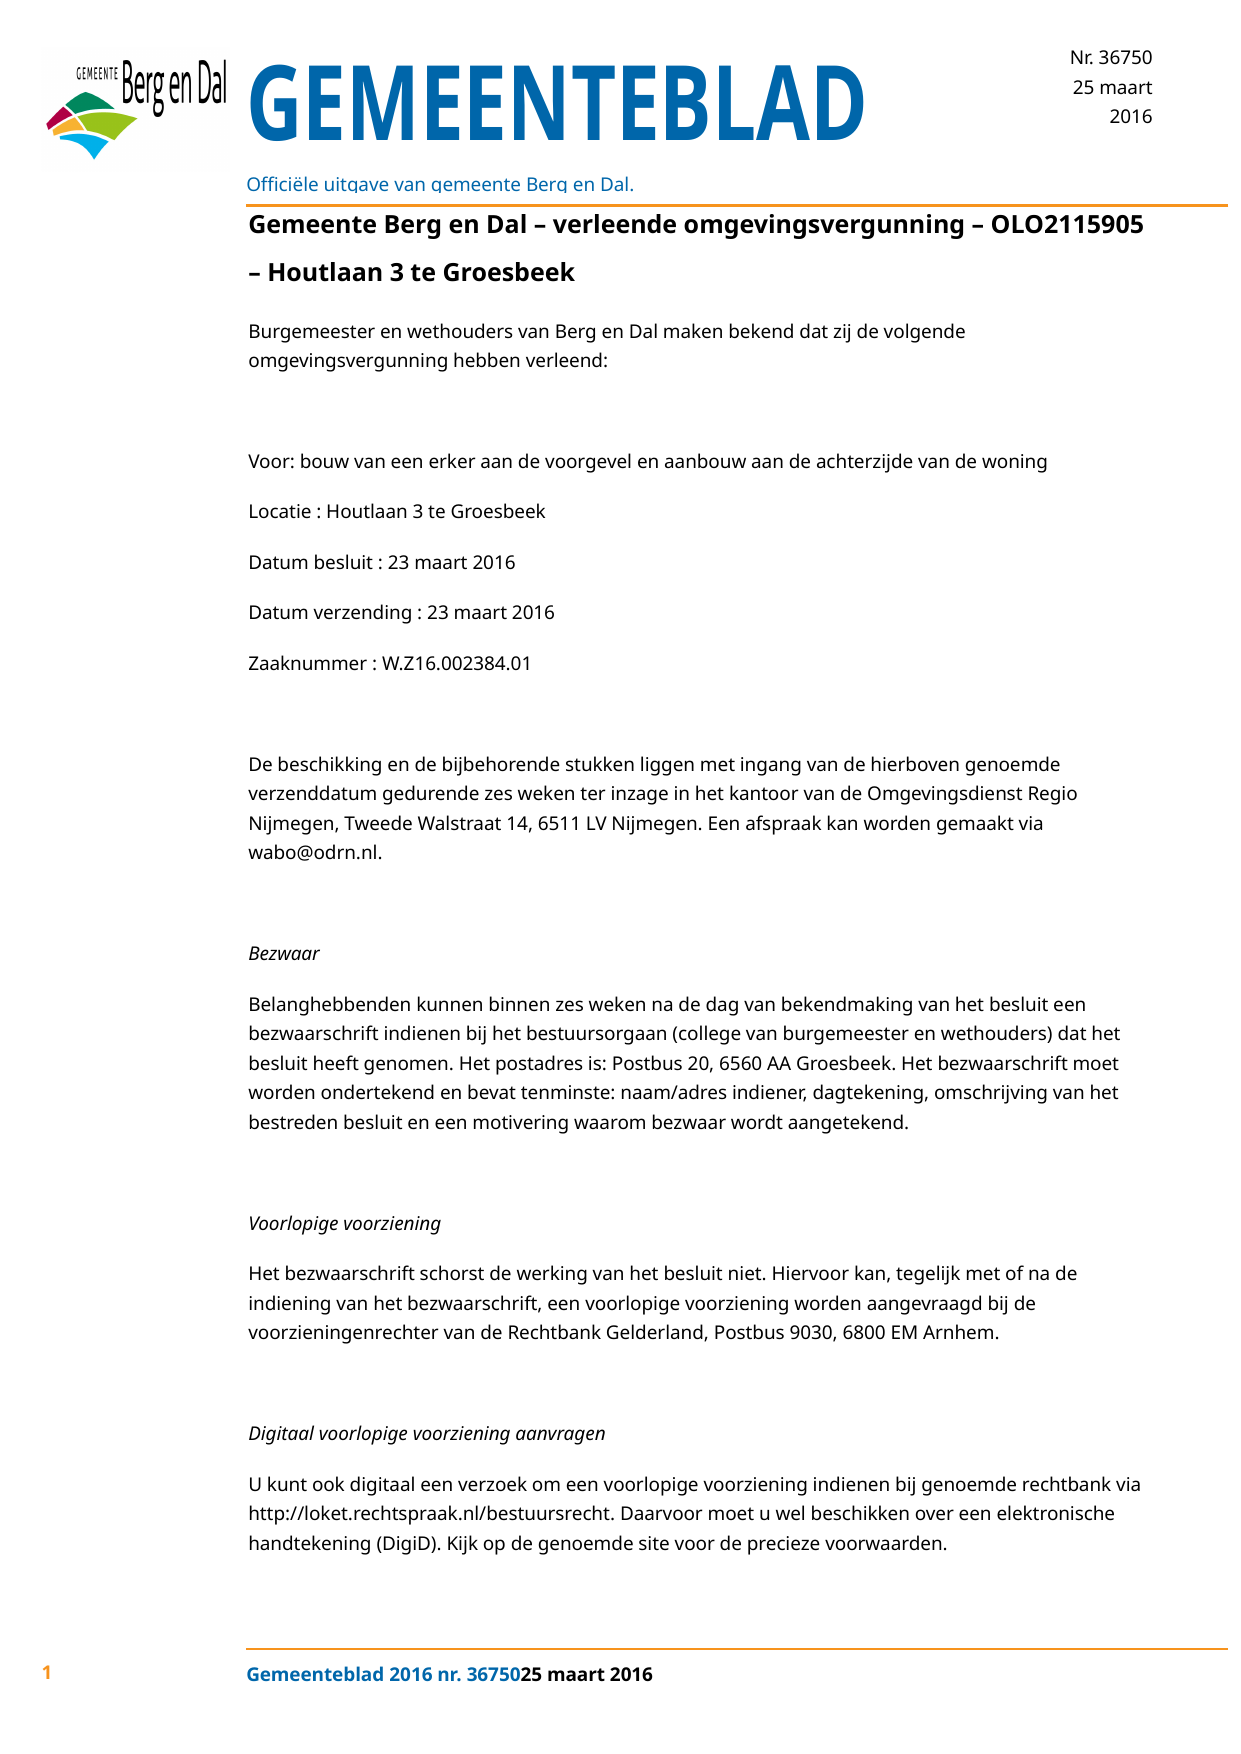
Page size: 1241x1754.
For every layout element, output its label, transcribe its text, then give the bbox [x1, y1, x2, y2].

text Locatie : Houtlaan 3 te Groesbeek [248, 499, 1152, 524]
text Voorlopige voorziening [248, 1210, 1152, 1236]
text Voor: bouw van een erker aan de voorgevel en aanbouw aan de achterzijde van de woning [248, 448, 1152, 474]
text Gemeente Berg en Dal – verleende omgevingsvergunning – OLO2115905 – Houtlaan 3 te Groesbeek [248, 207, 1152, 288]
text Datum besluit : 23 maart 2016 [248, 549, 1152, 575]
text Datum verzending : 23 maart 2016 [248, 599, 1152, 625]
text Digitaal voorlopige voorziening aanvragen [248, 1420, 1152, 1446]
text Het bezwaarschrift schorst de werking van het besluit niet. Hiervoor kan, tegelijk met of na de indiening van het bezwaarschrift, een voorlopige voorziening worden aangevraagd bij de voorzieningenrechter van de Rechtbank Gelderland, Postbus 9030, 6800 EM Arnhem. [248, 1260, 1152, 1345]
text U kunt ook digitaal een verzoek om een voorlopige voorziening indienen bij genoemde rechtbank via http://loket.rechtspraak.nl/bestuursrecht. Daarvoor moet u wel beschikken over een elektronische handtekening (DigiD). Kijk op de genoemde site voor de precieze voorwaarden. [248, 1471, 1152, 1556]
text De beschikking en de bijbehorende stukken liggen met ingang van de hierboven genoemde verzenddatum gedurende zes weken ter inzage in het kantoor van de Omgevingsdienst Regio Nijmegen, Tweede Walstraat 14, 6511 LV Nijmegen. Een afspraak kan worden gemaakt via wabo@odrn.nl. [248, 751, 1152, 865]
text Bezwaar [248, 940, 1152, 966]
text Zaaknummer : W.Z16.002384.01 [248, 650, 1152, 676]
text Belanghebbenden kunnen binnen zes weken na de dag van bekendmaking van het besluit een bezwaarschrift indienen bij het bestuursorgaan (college van burgemeester en wethouders) dat het besluit heeft genomen. Het postadres is: Postbus 20, 6560 AA Groesbeek. Het bezwaarschrift moet worden ondertekend en bevat tenminste: naam/adres indiener, dagtekening, omschrijving van het bestreden besluit en een motivering waarom bezwaar wordt aangetekend. [248, 991, 1152, 1135]
picture [41, 47, 231, 172]
text Burgemeester en wethouders van Berg en Dal maken bekend dat zij de volgende omgevingsvergunning hebben verleend: [248, 318, 1152, 373]
